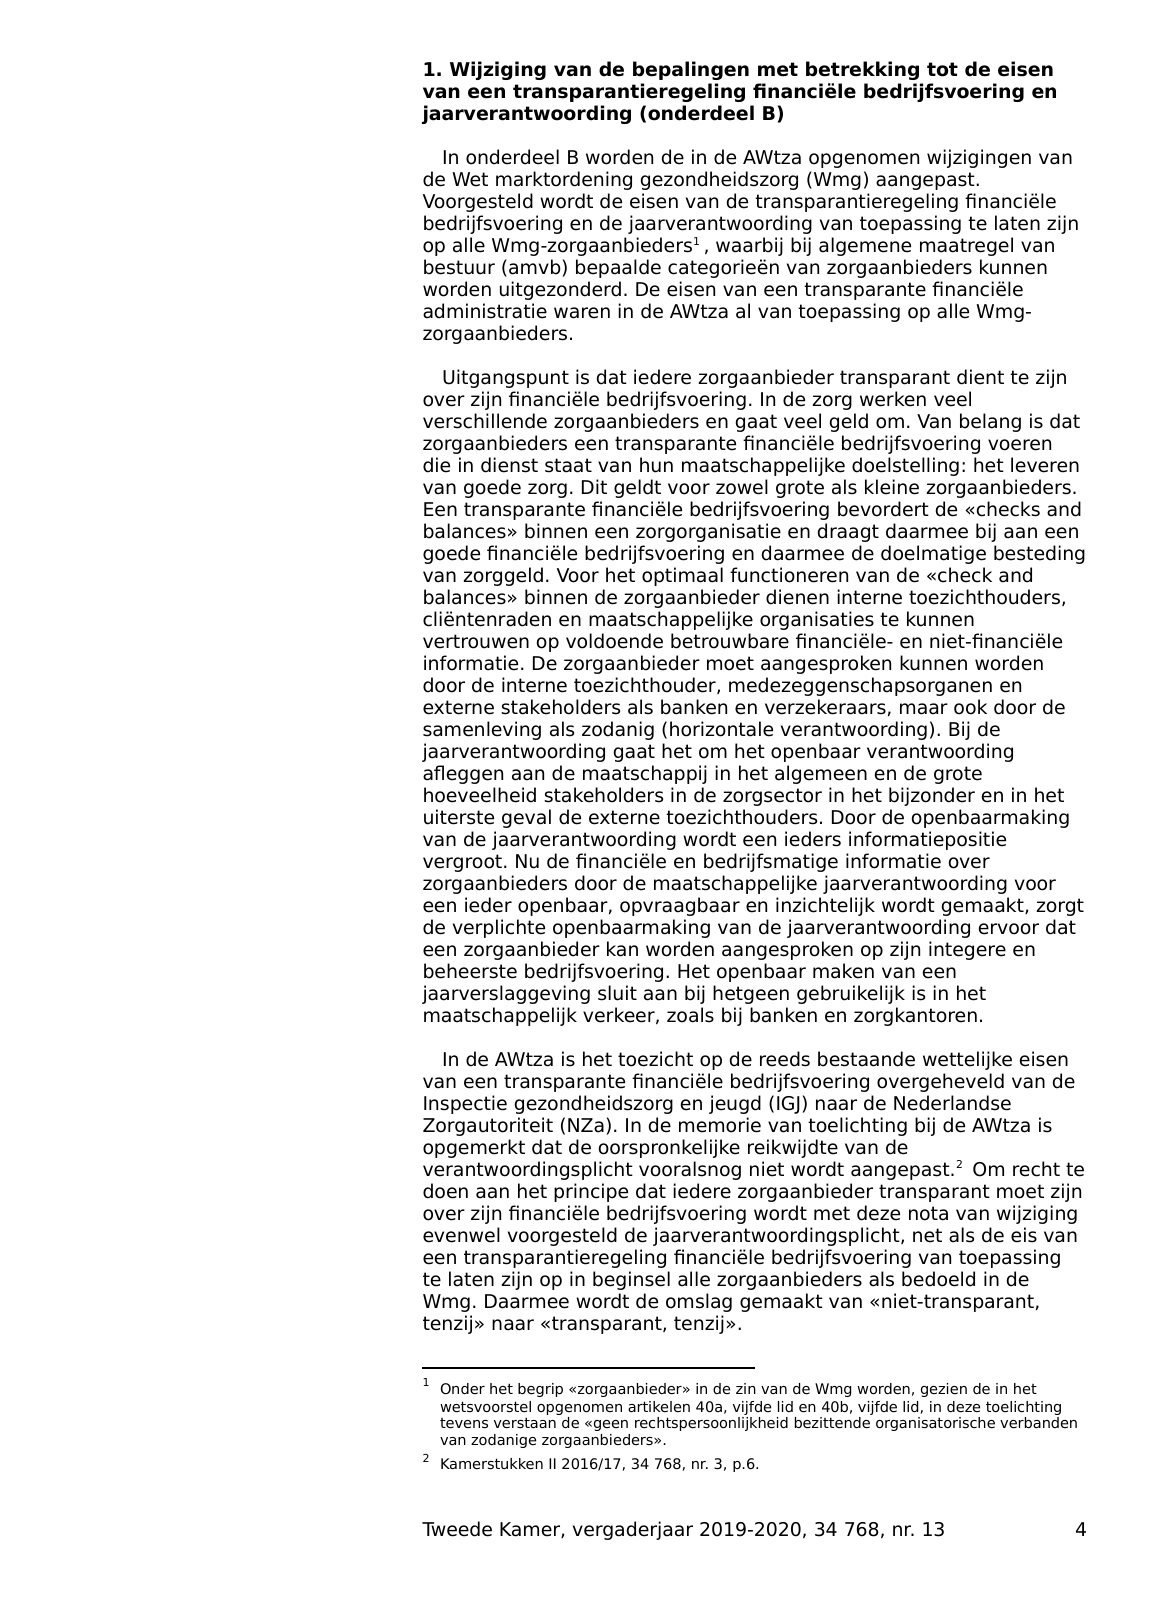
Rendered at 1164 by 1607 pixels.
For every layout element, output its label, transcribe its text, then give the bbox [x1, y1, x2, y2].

text Onder het begrip «zorgaanbieder» in de zin van de Wmg worden, gezien de in het wetsvoorstel opgenomen artikelen 40a, vijfde lid en 40b, vijfde lid, in deze toelichting tevens verstaan de «geen rechtspersoonlijkheid bezittende organisatorische verbanden van zodanige zorgaanbieders». [422, 1377, 1087, 1449]
text In onderdeel B worden de in de AWtza opgenomen wijzigingen van de Wet marktordening gezondheidszorg (Wmg) aangepast. Voorgesteld wordt de eisen van de transparantieregeling financiële bedrijfsvoering en de jaarverantwoording van toepassing te laten zijn op alle Wmg-zorgaanbieders, waarbij bij algemene maatregel van bestuur (amvb) bepaalde categorieën van zorgaanbieders kunnen worden uitgezonderd. De eisen van een transparante financiële administratie waren in de AWtza al van toepassing op alle Wmg-zorgaanbieders. [422, 147, 1087, 345]
text In de AWtza is het toezicht op de reeds bestaande wettelijke eisen van een transparante financiële bedrijfsvoering overgeheveld van de Inspectie gezondheidszorg en jeugd (IGJ) naar de Nederlandse Zorgautoriteit (NZa). In de memorie van toelichting bij de AWtza is opgemerkt dat de oorspronkelijke reikwijdte van de verantwoordingsplicht vooralsnog niet wordt aangepast. Om recht te doen aan het principe dat iedere zorgaanbieder transparant moet zijn over zijn financiële bedrijfsvoering wordt met deze nota van wijziging evenwel voorgesteld de jaarverantwoordingsplicht, net als de eis van een transparantieregeling financiële bedrijfsvoering van toepassing te laten zijn op in beginsel alle zorgaanbieders als bedoeld in de Wmg. Daarmee wordt de omslag gemaakt van «niet-transparant, tenzij» naar «transparant, tenzij». [422, 1049, 1087, 1334]
text Kamerstukken II 2016/17, 34 768, nr. 3, p.6. [422, 1452, 1087, 1474]
subtitle 1. Wijziging van de bepalingen met betrekking tot de eisen van een transparantieregeling financiële bedrijfsvoering en jaarverantwoording (onderdeel B) [422, 59, 1087, 125]
text Uitgangspunt is dat iedere zorgaanbieder transparant dient te zijn over zijn financiële bedrijfsvoering. In de zorg werken veel verschillende zorgaanbieders en gaat veel geld om. Van belang is dat zorgaanbieders een transparante financiële bedrijfsvoering voeren die in dienst staat van hun maatschappelijke doelstelling: het leveren van goede zorg. Dit geldt voor zowel grote als kleine zorgaanbieders. Een transparante financiële bedrijfsvoering bevordert de «checks and balances» binnen een zorgorganisatie en draagt daarmee bij aan een goede financiële bedrijfsvoering en daarmee de doelmatige besteding van zorggeld. Voor het optimaal functioneren van de «check and balances» binnen de zorgaanbieder dienen interne toezichthouders, cliëntenraden en maatschappelijke organisaties te kunnen vertrouwen op voldoende betrouwbare financiële- en niet-financiële informatie. De zorgaanbieder moet aangesproken kunnen worden door de interne toezichthouder, medezeggenschapsorganen en externe stakeholders als banken en verzekeraars, maar ook door de samenleving als zodanig (horizontale verantwoording). Bij de jaarverantwoording gaat het om het openbaar verantwoording afleggen aan de maatschappij in het algemeen en de grote hoeveelheid stakeholders in de zorgsector in het bijzonder en in het uiterste geval de externe toezichthouders. Door de openbaarmaking van de jaarverantwoording wordt een ieders informatiepositie vergroot. Nu de financiële en bedrijfsmatige informatie over zorgaanbieders door de maatschappelijke jaarverantwoording voor een ieder openbaar, opvraagbaar en inzichtelijk wordt gemaakt, zorgt de verplichte openbaarmaking van de jaarverantwoording ervoor dat een zorgaanbieder kan worden aangesproken op zijn integere en beheerste bedrijfsvoering. Het openbaar maken van een jaarverslaggeving sluit aan bij hetgeen gebruikelijk is in het maatschappelijk verkeer, zoals bij banken en zorgkantoren. [422, 367, 1087, 1027]
